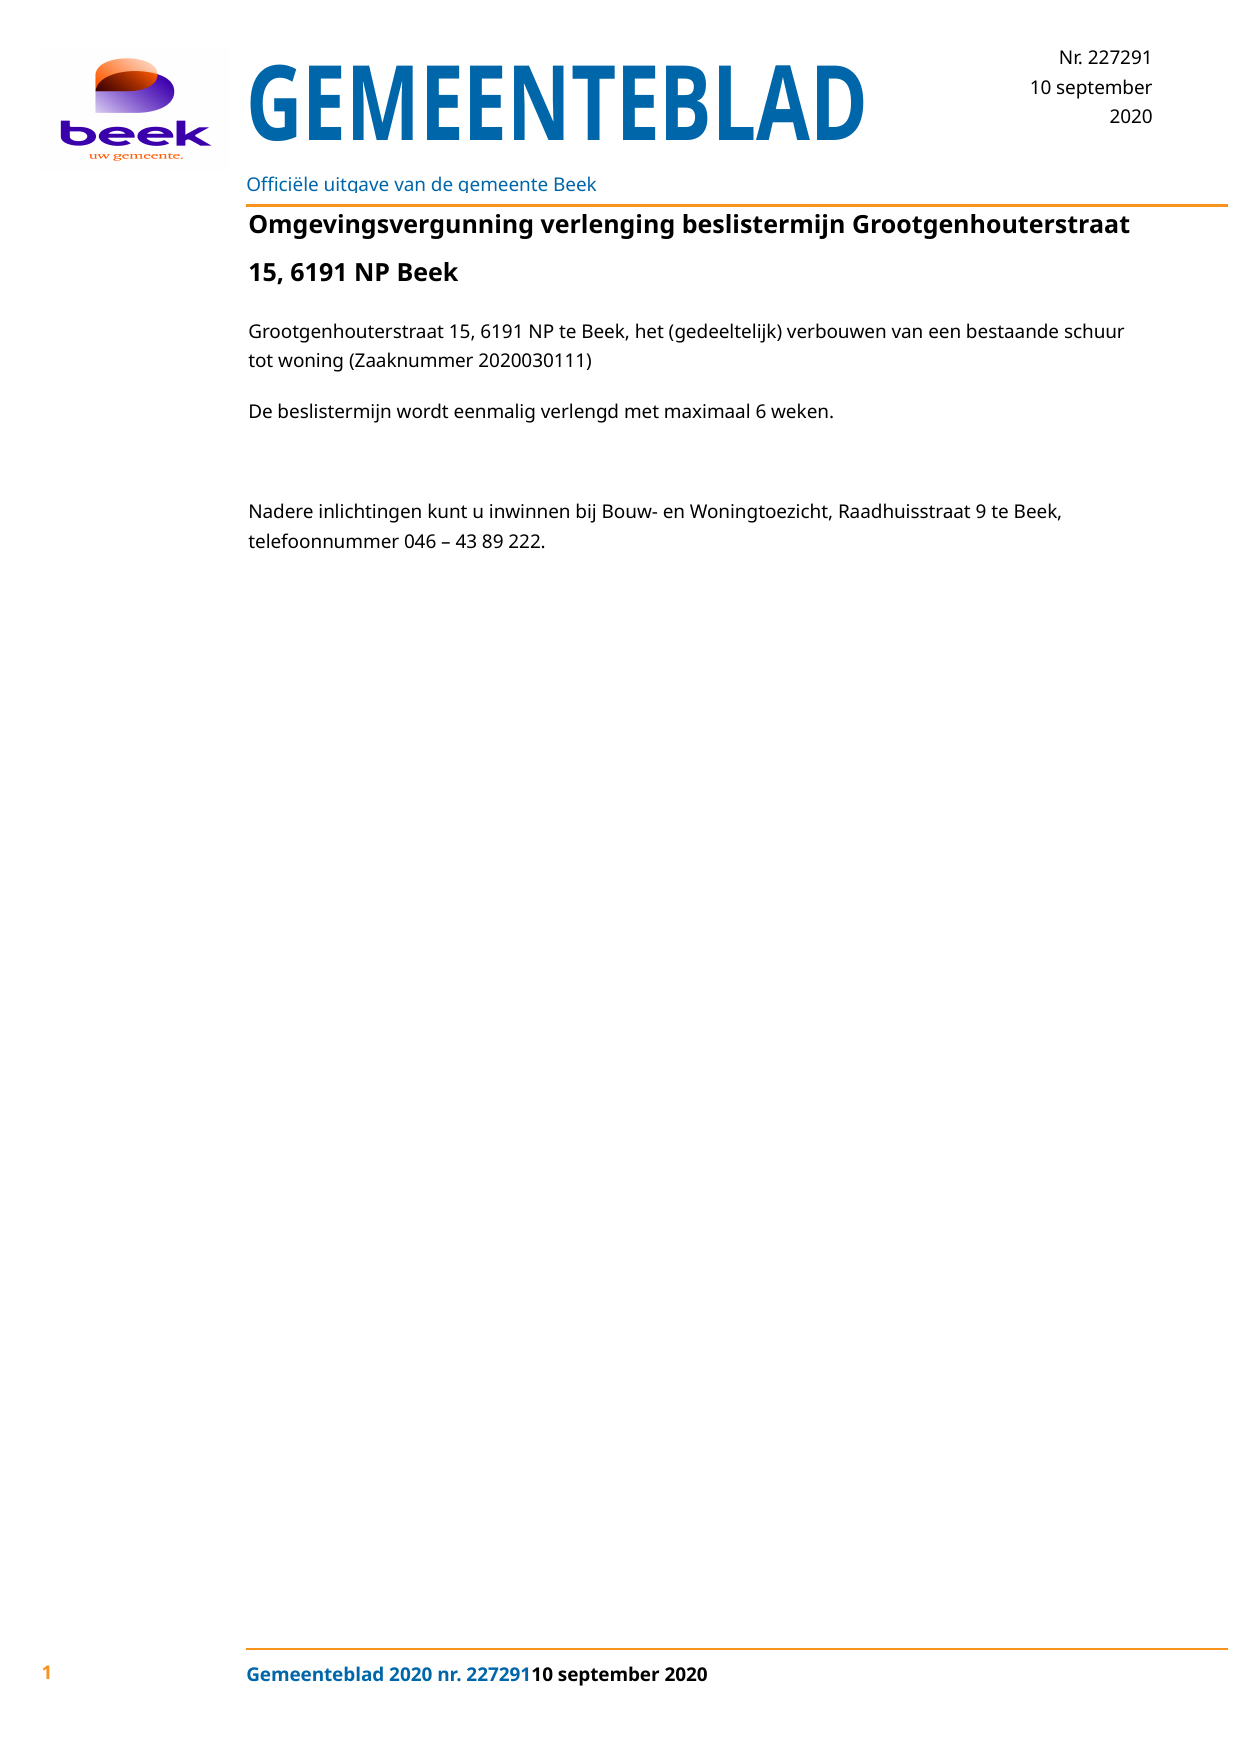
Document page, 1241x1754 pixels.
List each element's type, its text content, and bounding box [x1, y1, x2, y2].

text Nadere inlichtingen kunt u inwinnen bij Bouw- en Woningtoezicht, Raadhuisstraat 9 te Beek, telefoonnummer 046 – 43 89 222. [248, 499, 1152, 554]
text Omgevingsvergunning verlenging beslistermijn Grootgenhouterstraat 15, 6191 NP Beek [248, 207, 1152, 288]
text Grootgenhouterstraat 15, 6191 NP te Beek, het (gedeeltelijk) verbouwen van een bestaande schuur tot woning (Zaaknummer 2020030111) [248, 318, 1152, 373]
picture [41, 47, 231, 172]
text De beslistermijn wordt eenmalig verlengd met maximaal 6 weken. [248, 398, 1152, 424]
